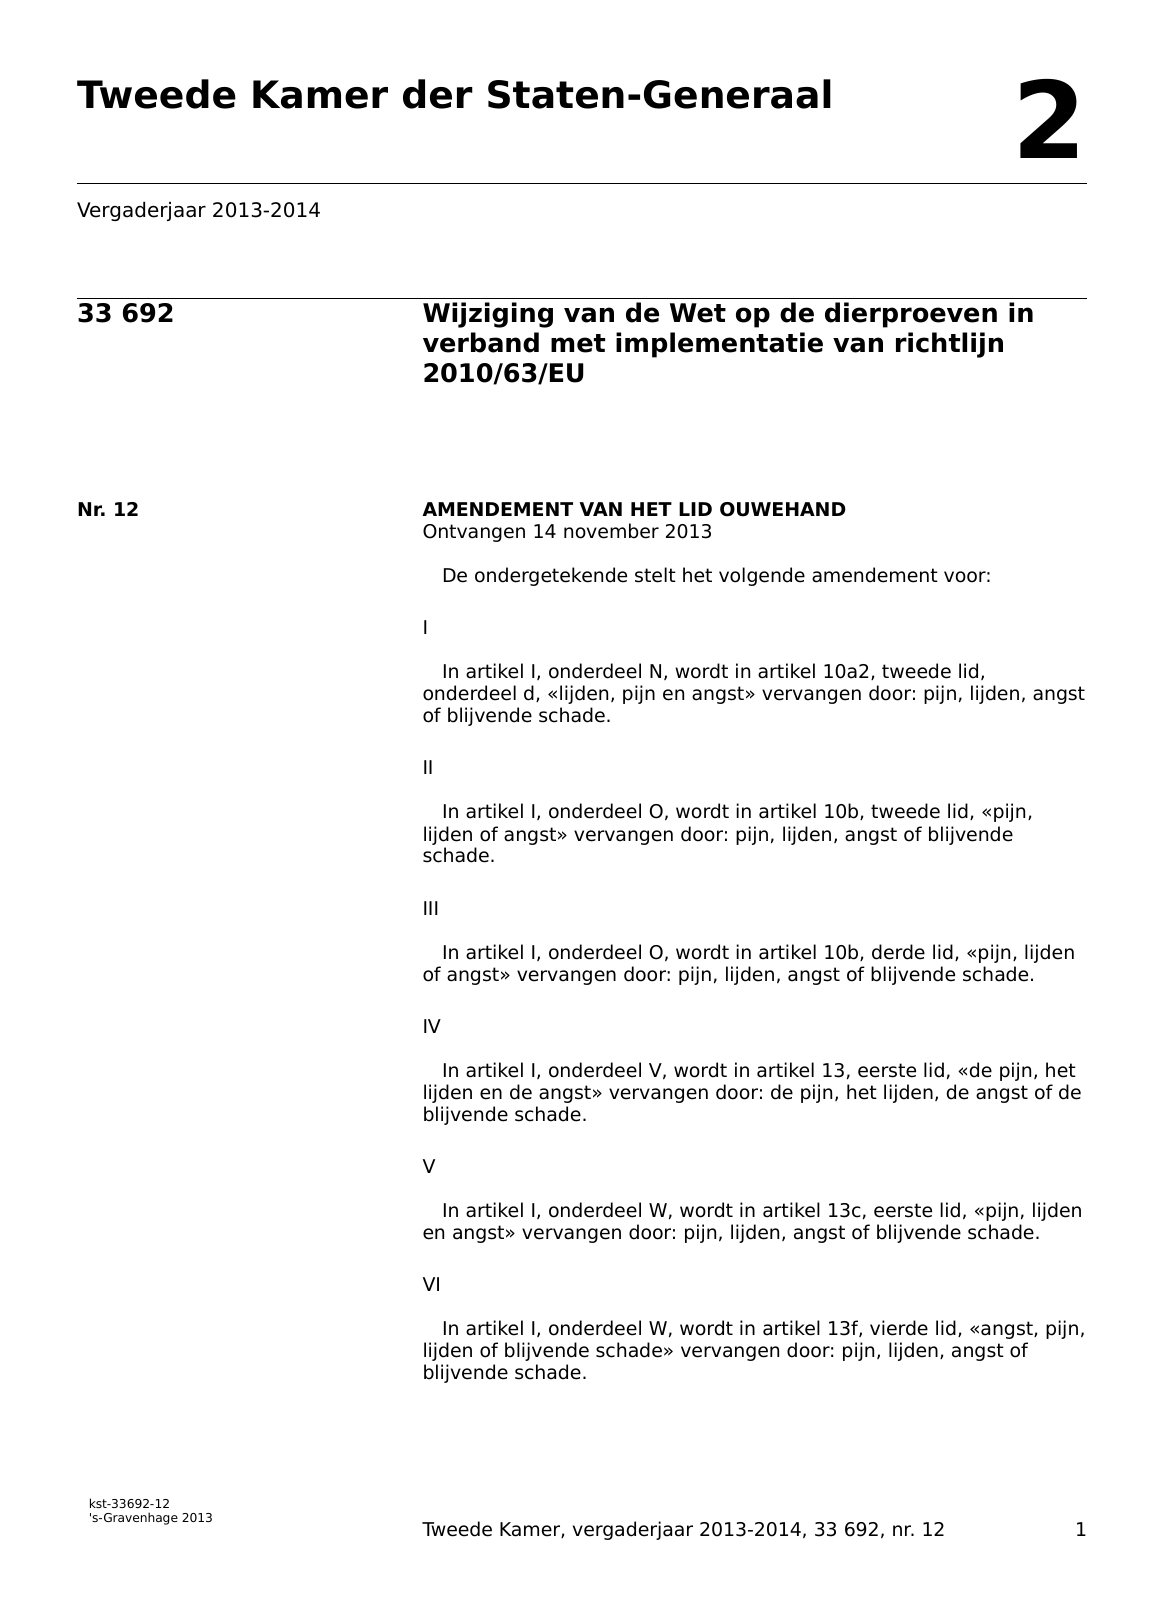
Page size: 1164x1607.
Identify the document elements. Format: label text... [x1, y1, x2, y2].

table_header Tweede Kamer der Staten-Generaal [77, 59, 886, 183]
text In artikel I, onderdeel N, wordt in artikel 10a2, tweede lid, onderdeel d, «lijden, pijn en angst» vervangen door: pijn, lijden, angst of blijvende schade. [422, 661, 1087, 727]
subtitle V [422, 1156, 1087, 1178]
text In artikel I, onderdeel W, wordt in artikel 13f, vierde lid, «angst, pijn, lijden of blijvende schade» vervangen door: pijn, lijden, angst of blijvende schade. [422, 1318, 1087, 1384]
subtitle 33 692 Wijziging van de Wet op de dierproeven in verband met implementatie van richtlijn 2010/63/EU [77, 299, 1087, 388]
text In artikel I, onderdeel V, wordt in artikel 13, eerste lid, «de pijn, het lijden en de angst» vervangen door: de pijn, het lijden, de angst of de blijvende schade. [422, 1060, 1087, 1126]
text kst-33692-12 [88, 1497, 323, 1511]
subtitle II [422, 757, 1087, 779]
table_cell Vergaderjaar 2013-2014 [77, 184, 1087, 298]
subtitle IV [422, 1016, 1087, 1037]
text Ontvangen 14 november 2013 [422, 521, 1087, 543]
text In artikel I, onderdeel O, wordt in artikel 10b, tweede lid, «pijn, lijden of angst» vervangen door: pijn, lijden, angst of blijvende schade. [422, 801, 1087, 867]
table_header 2 [886, 59, 1087, 183]
subtitle Nr. 12 AMENDEMENT VAN HET LID OUWEHAND [77, 499, 1087, 521]
text In artikel I, onderdeel O, wordt in artikel 10b, derde lid, «pijn, lijden of angst» vervangen door: pijn, lijden, angst of blijvende schade. [422, 942, 1087, 986]
subtitle III [422, 897, 1087, 919]
subtitle I [422, 617, 1087, 639]
text De ondergetekende stelt het volgende amendement voor: [422, 565, 1087, 587]
subtitle VI [422, 1274, 1087, 1296]
text 's-Gravenhage 2013 [88, 1511, 323, 1525]
text In artikel I, onderdeel W, wordt in artikel 13c, eerste lid, «pijn, lijden en angst» vervangen door: pijn, lijden, angst of blijvende schade. [422, 1200, 1087, 1244]
